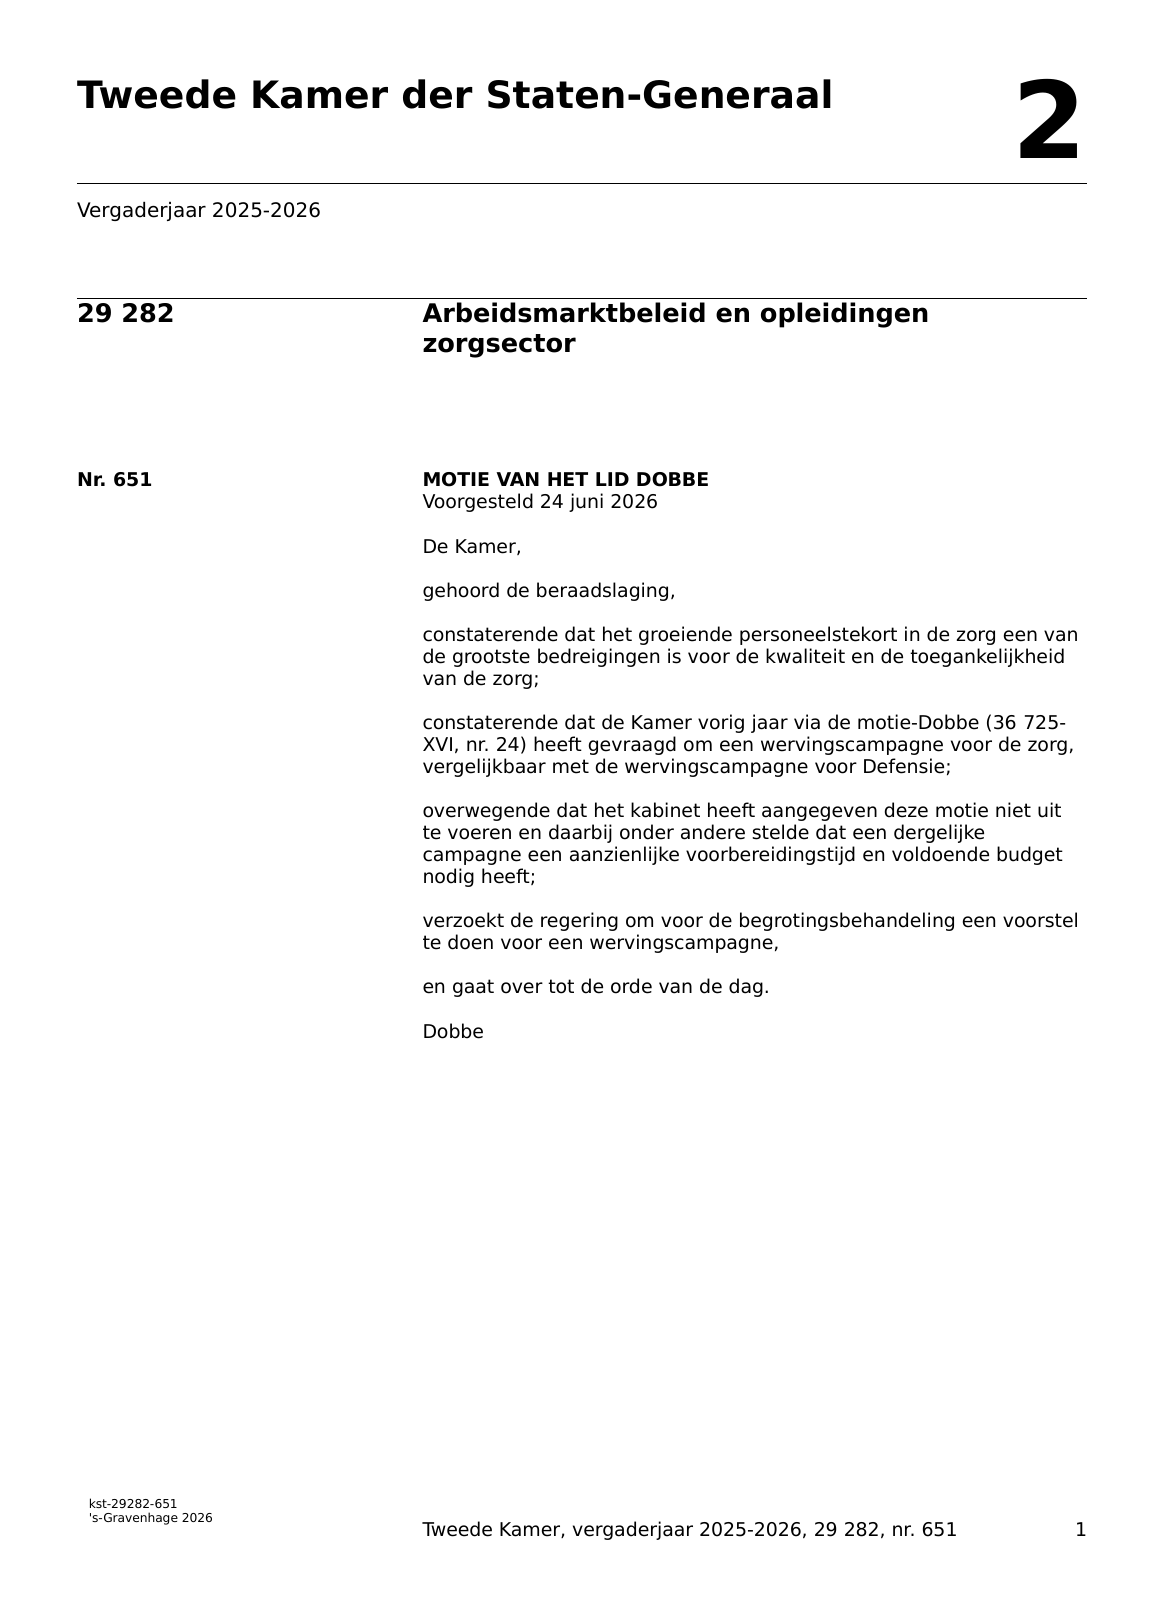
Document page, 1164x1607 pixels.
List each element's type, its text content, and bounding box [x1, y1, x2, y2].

subtitle Nr. 651 MOTIE VAN HET LID DOBBE [77, 469, 1087, 491]
text constaterende dat de Kamer vorig jaar via de motie-Dobbe (36 725-XVI, nr. 24) heeft gevraagd om een wervingscampagne voor de zorg, vergelijkbaar met de wervingscampagne voor Defensie; [422, 712, 1087, 778]
text Voorgesteld 24 juni 2026 [422, 491, 1087, 513]
table_header Tweede Kamer der Staten-Generaal [77, 59, 886, 183]
text overwegende dat het kabinet heeft aangegeven deze motie niet uit te voeren en daarbij onder andere stelde dat een dergelijke campagne een aanzienlijke voorbereidingstijd en voldoende budget nodig heeft; [422, 800, 1087, 888]
text constaterende dat het groeiende personeelstekort in de zorg een van de grootste bedreigingen is voor de kwaliteit en de toegankelijkheid van de zorg; [422, 624, 1087, 690]
text Dobbe [422, 1021, 1087, 1042]
table_cell Vergaderjaar 2025-2026 [77, 184, 1087, 298]
text gehoord de beraadslaging, [422, 580, 1087, 602]
subtitle 29 282 Arbeidsmarktbeleid en opleidingen zorgsector [77, 299, 1087, 358]
text verzoekt de regering om voor de begrotingsbehandeling een voorstel te doen voor een wervingscampagne, [422, 910, 1087, 954]
table_header 2 [886, 59, 1087, 183]
text De Kamer, [422, 536, 1087, 557]
text en gaat over tot de orde van de dag. [422, 976, 1087, 998]
text 's-Gravenhage 2026 [88, 1511, 323, 1525]
text kst-29282-651 [88, 1497, 323, 1511]
